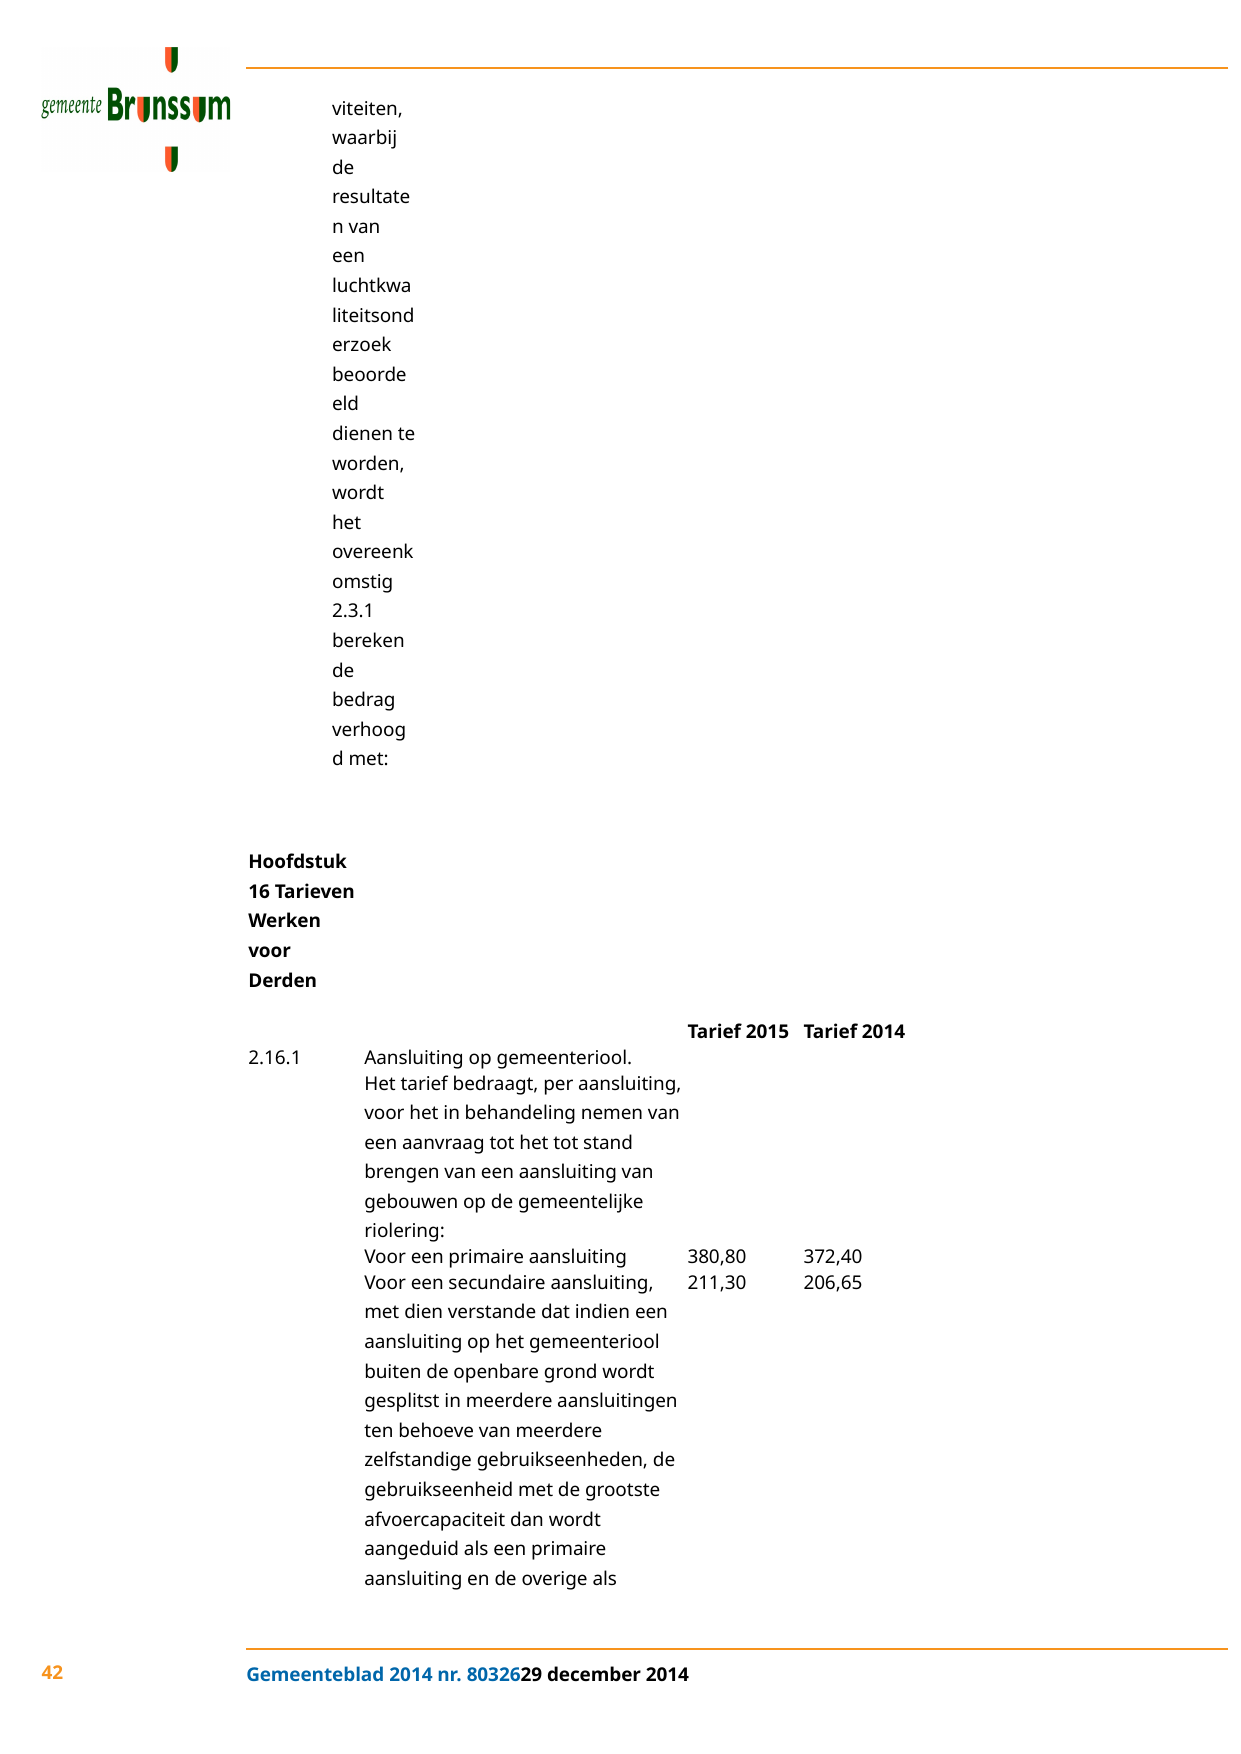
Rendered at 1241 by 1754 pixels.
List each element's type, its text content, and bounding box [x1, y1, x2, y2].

table_cell [803, 1070, 919, 1243]
table_header [364, 849, 687, 993]
table_cell 2.16.1 [248, 1044, 364, 1070]
table_cell Het tarief bedraagt, per aansluiting, voor het in behandeling nemen van een aanvraag tot het tot stand brengen van een aansluiting van gebouwen op de gemeentelijke riolering: [364, 1070, 687, 1243]
table_cell [248, 1269, 364, 1591]
picture [41, 47, 231, 172]
table_cell [416, 95, 649, 771]
table_cell 211,30 [687, 1269, 803, 1591]
table_cell Voor een secundaire aansluiting, met dien verstande dat indien een aansluiting op het gemeenteriool buiten de openbare grond wordt gesplitst in meerdere aansluitingen ten behoeve van meerdere zelfstandige gebruikseenheden, de gebruikseenheid met de grootste afvoercapaciteit dan wordt aangeduid als een primaire aansluiting en de overige als [364, 1269, 687, 1591]
table_cell Aansluiting op gemeenteriool. [364, 1044, 687, 1070]
table_cell [248, 771, 332, 797]
table_cell [248, 1070, 364, 1243]
table_cell viteiten, waarbij de resultaten van een luchtkwaliteitsonderzoek beoordeeld dienen te worden, wordt het overeenkomstig 2.3.1 berekende bedrag verhoogd met: [332, 95, 416, 771]
table_cell [248, 95, 332, 771]
table_cell [248, 1018, 364, 1044]
table_cell [803, 1044, 919, 1070]
table_cell [332, 771, 416, 797]
table_cell 372,40 [803, 1244, 919, 1269]
table_header Hoofdstuk 16 Tarieven Werken voor Derden [248, 849, 364, 993]
table_cell Tarief 2014 [803, 1018, 919, 1044]
table_cell [248, 993, 364, 1018]
table_cell [803, 993, 919, 1018]
table_cell Voor een primaire aansluiting [364, 1244, 687, 1269]
table_cell [687, 993, 803, 1018]
table_cell 206,65 [803, 1269, 919, 1591]
table_cell [364, 1018, 687, 1044]
table_cell [649, 771, 732, 797]
table_cell 380,80 [687, 1244, 803, 1269]
table_cell [248, 1244, 364, 1269]
table_cell [364, 993, 687, 1018]
table_cell [416, 771, 649, 797]
table_cell Tarief 2015 [687, 1018, 803, 1044]
table_cell [687, 1070, 803, 1243]
table_cell [687, 1044, 803, 1070]
table_cell [649, 95, 732, 771]
